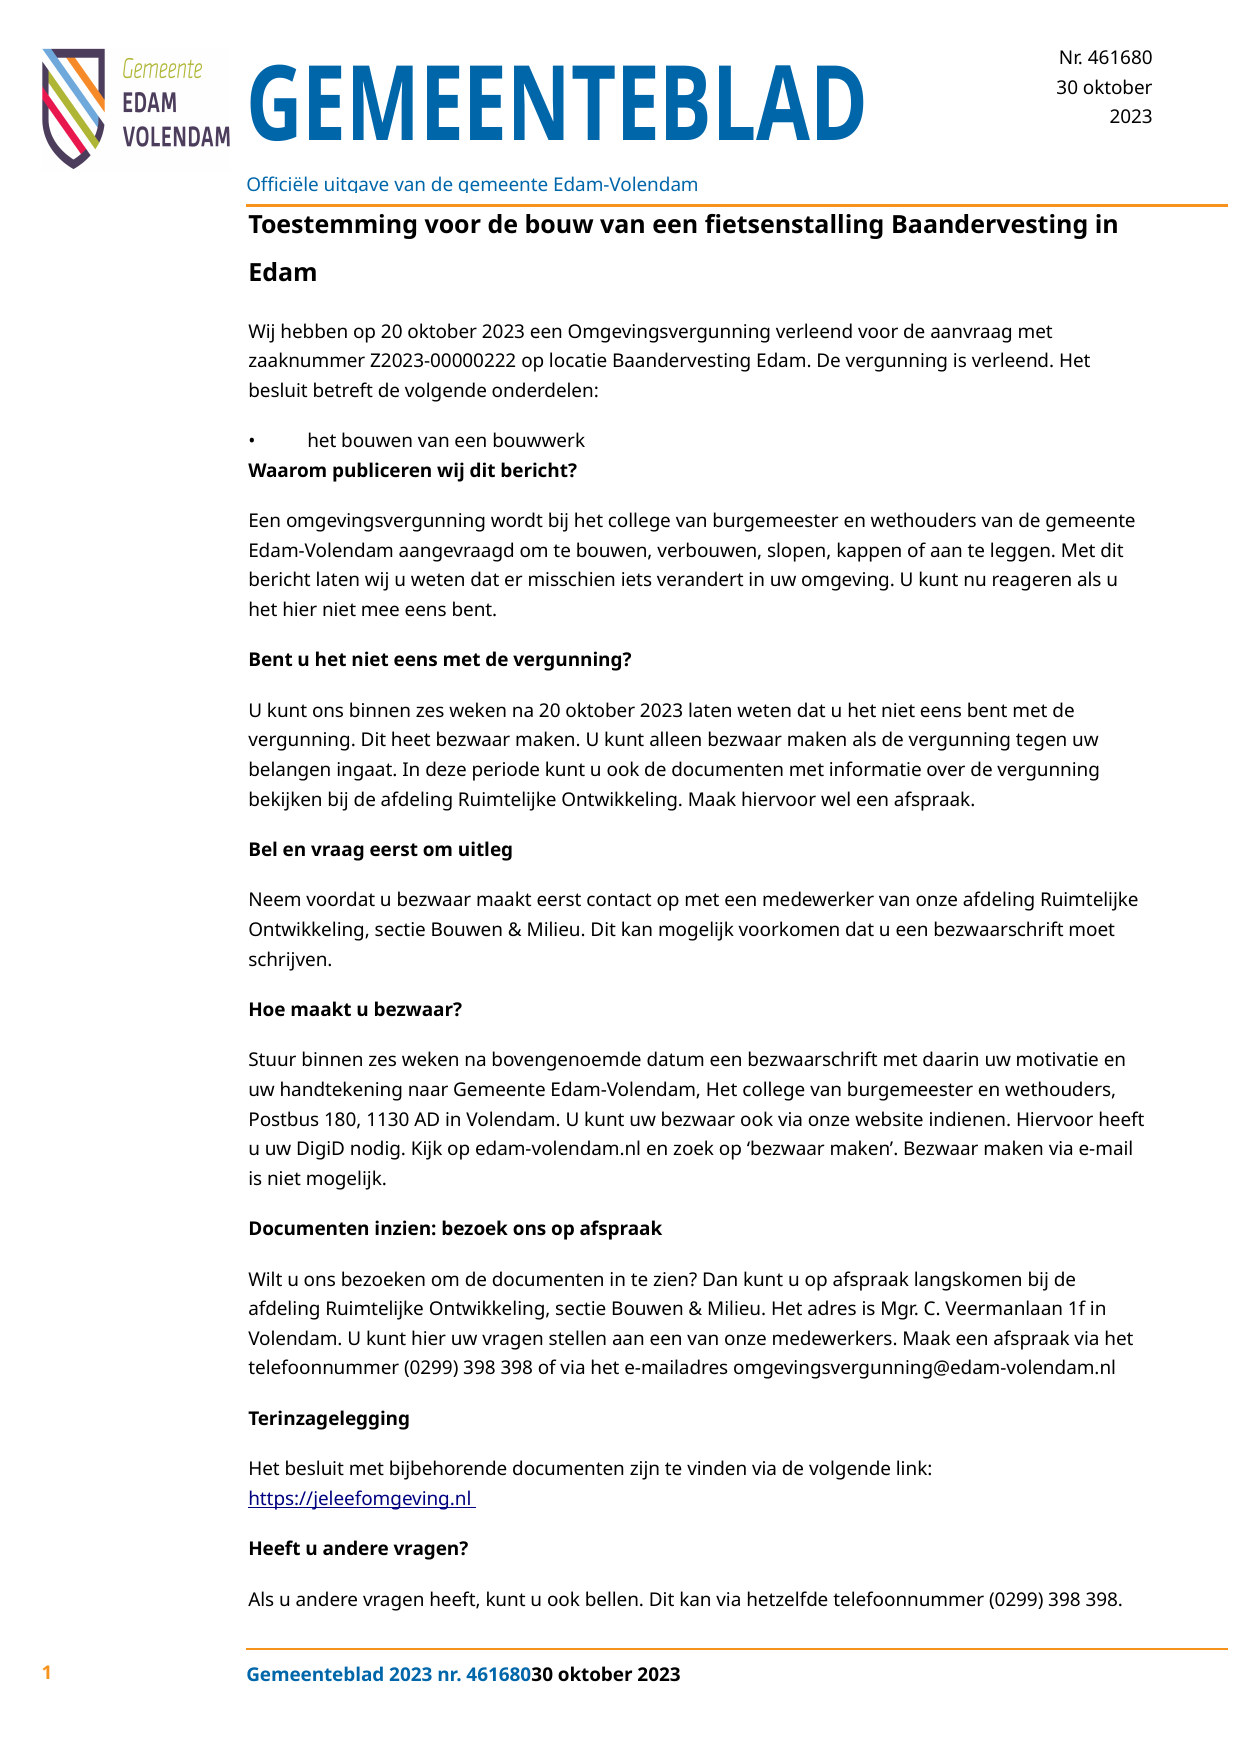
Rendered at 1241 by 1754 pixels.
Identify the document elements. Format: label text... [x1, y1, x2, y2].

text U kunt ons binnen zes weken na 20 oktober 2023 laten weten dat u het niet eens bent met de vergunning. Dit heet bezwaar maken. U kunt alleen bezwaar maken als de vergunning tegen uw belangen ingaat. In deze periode kunt u ook de documenten met informatie over de vergunning bekijken bij de afdeling Ruimtelijke Ontwikkeling. Maak hiervoor wel een afspraak. [248, 697, 1152, 812]
text Terinzagelegging [248, 1405, 1152, 1431]
text Neem voordat u bezwaar maakt eerst contact op met een medewerker van onze afdeling Ruimtelijke Ontwikkeling, sectie Bouwen & Milieu. Dit kan mogelijk voorkomen dat u een bezwaarschrift moet schrijven. [248, 887, 1152, 972]
text Bent u het niet eens met de vergunning? [248, 647, 1152, 672]
text Heeft u andere vragen? [248, 1535, 1152, 1561]
text Wilt u ons bezoeken om de documenten in te zien? Dan kunt u op afspraak langskomen bij de afdeling Ruimtelijke Ontwikkeling, sectie Bouwen & Milieu. Het adres is Mgr. C. Veermanlaan 1f in Volendam. U kunt hier uw vragen stellen aan een van onze medewerkers. Maak een afspraak via het telefoonnummer (0299) 398 398 of via het e-mailadres omgevingsvergunning@edam-volendam.nl [248, 1266, 1152, 1380]
text Stuur binnen zes weken na bovengenoemde datum een bezwaarschrift met daarin uw motivatie en uw handtekening naar Gemeente Edam-Volendam, Het college van burgemeester en wethouders, Postbus 180, 1130 AD in Volendam. U kunt uw bezwaar ook via onze website indienen. Hiervoor heeft u uw DigiD nodig. Kijk op edam-volendam.nl en zoek op ‘bezwaar maken’. Bezwaar maken via e-mail is niet mogelijk. [248, 1047, 1152, 1191]
text Wij hebben op 20 oktober 2023 een Omgevingsvergunning verleend voor de aanvraag met zaaknummer Z2023-00000222 op locatie Baandervesting Edam. De vergunning is verleend. Het besluit betreft de volgende onderdelen: [248, 318, 1152, 403]
text Als u andere vragen heeft, kunt u ook bellen. Dit kan via hetzelfde telefoonnummer (0299) 398 398. [248, 1586, 1152, 1612]
text Hoe maakt u bezwaar? [248, 996, 1152, 1022]
text Documenten inzien: bezoek ons op afspraak [248, 1215, 1152, 1241]
list het bouwen van een bouwwerk [248, 427, 1152, 453]
text Toestemming voor de bouw van een fietsenstalling Baandervesting in Edam [248, 207, 1152, 288]
text Een omgevingsvergunning wordt bij het college van burgemeester en wethouders van de gemeente Edam-Volendam aangevraagd om te bouwen, verbouwen, slopen, kappen of aan te leggen. Met dit bericht laten wij u weten dat er misschien iets verandert in uw omgeving. U kunt nu reageren als u het hier niet mee eens bent. [248, 507, 1152, 622]
picture [41, 47, 231, 172]
text Het besluit met bijbehorende documenten zijn te vinden via de volgende link: https://jeleefomgeving.nl [248, 1455, 1152, 1511]
text Waarom publiceren wij dit bericht? [248, 457, 1152, 483]
text Bel en vraag eerst om uitleg [248, 836, 1152, 862]
